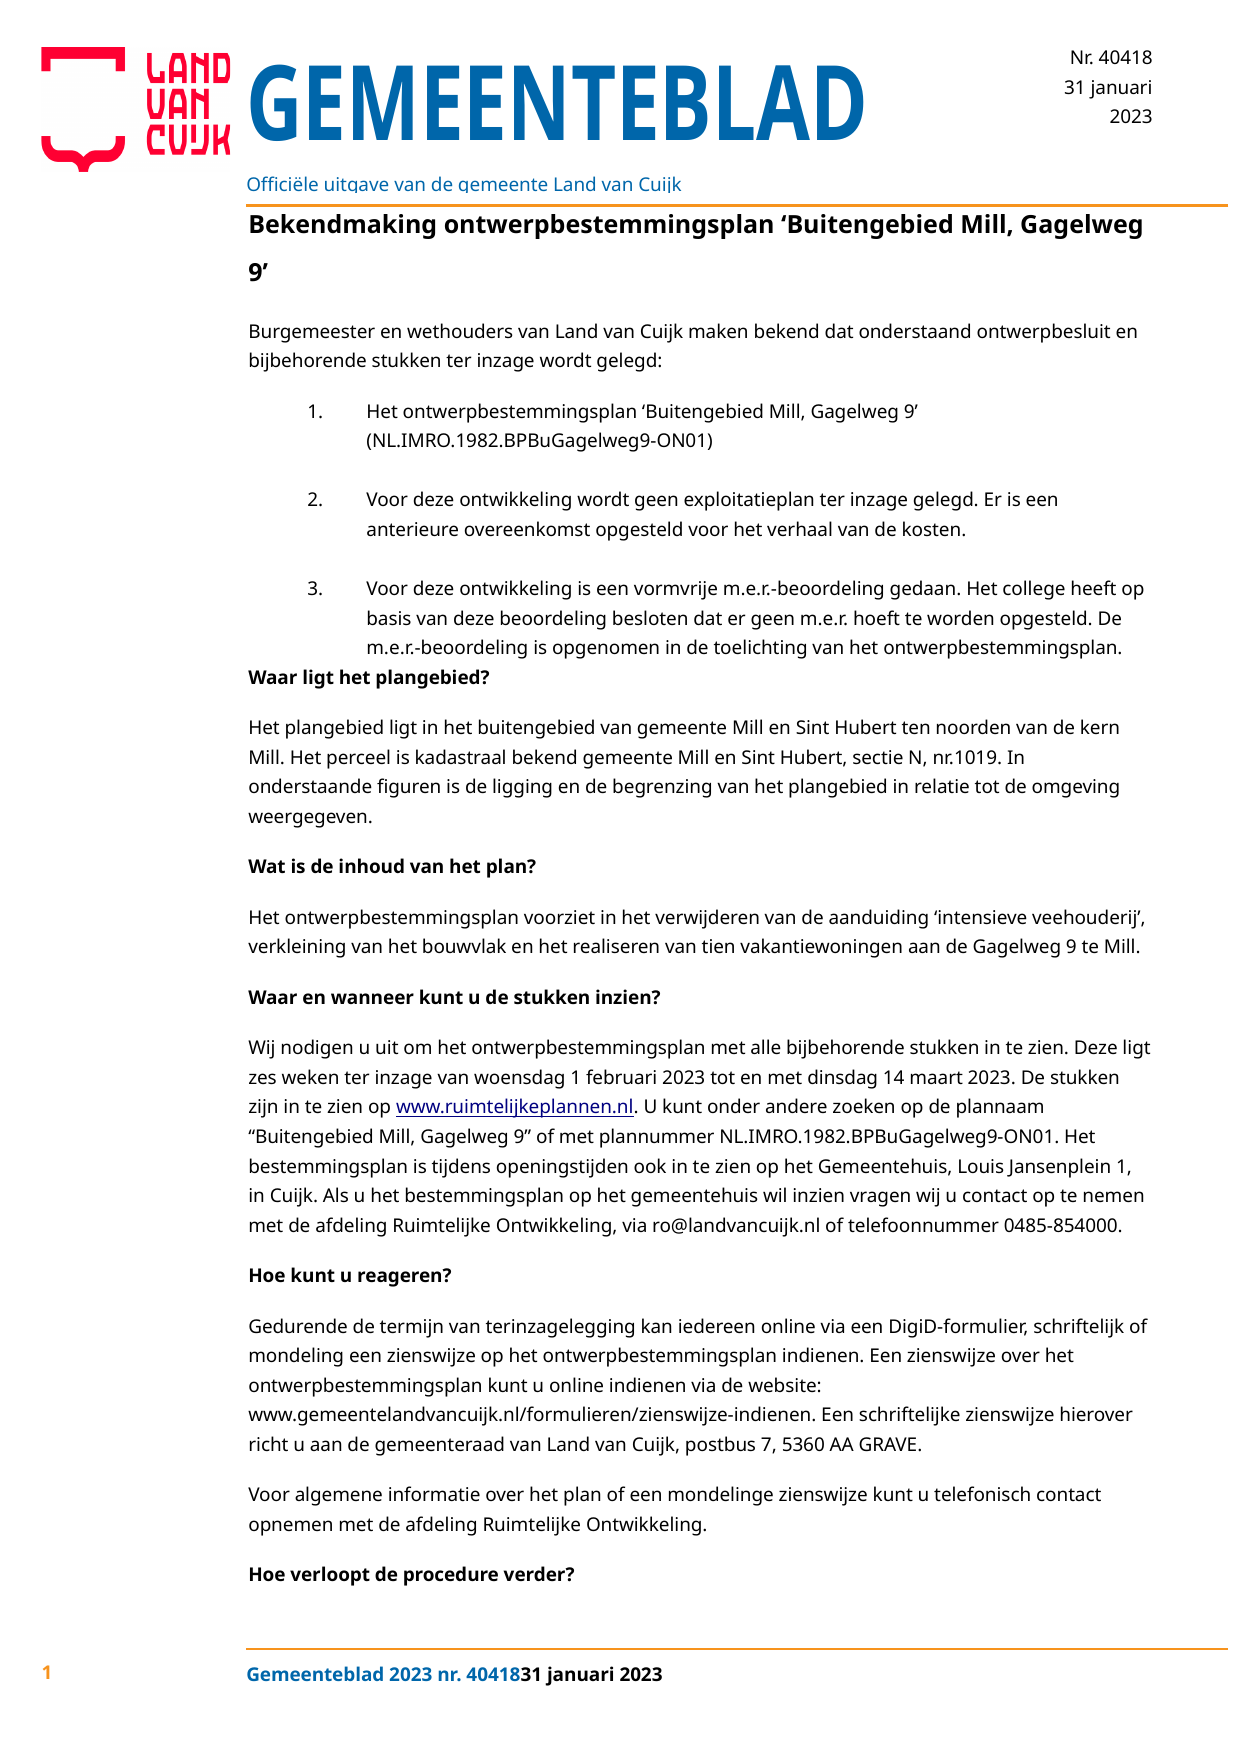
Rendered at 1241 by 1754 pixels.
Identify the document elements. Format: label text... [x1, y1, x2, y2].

picture [41, 47, 231, 172]
list Voor deze ontwikkeling is een vormvrije m.e.r.-beoordeling gedaan. Het college heeft op basis van deze beoordeling besloten dat er geen m.e.r. hoeft te worden opgesteld. De m.e.r.-beoordeling is opgenomen in de toelichting van het ontwerpbestemmingsplan. [307, 575, 1152, 660]
text Waar ligt het plangebied? [248, 664, 1152, 690]
list Het ontwerpbestemmingsplan ‘Buitengebied Mill, Gagelweg 9’ (NL.IMRO.1982.BPBuGagelweg9-ON01) [307, 398, 1152, 453]
text Het ontwerpbestemmingsplan voorziet in het verwijderen van de aanduiding ‘intensieve veehouderij’, verkleining van het bouwvlak en het realiseren van tien vakantiewoningen aan de Gagelweg 9 te Mill. [248, 904, 1152, 959]
text Waar en wanneer kunt u de stukken inzien? [248, 984, 1152, 1010]
text Wat is de inhoud van het plan? [248, 854, 1152, 879]
text Bekendmaking ontwerpbestemmingsplan ‘Buitengebied Mill, Gagelweg 9’ [248, 207, 1152, 288]
text Hoe verloopt de procedure verder? [248, 1562, 1152, 1587]
text Burgemeester en wethouders van Land van Cuijk maken bekend dat onderstaand ontwerpbesluit en bijbehorende stukken ter inzage wordt gelegd: [248, 318, 1152, 373]
text Gedurende de termijn van terinzagelegging kan iedereen online via een DigiD-formulier, schriftelijk of mondeling een zienswijze op het ontwerpbestemmingsplan indienen. Een zienswijze over het ontwerpbestemmingsplan kunt u online indienen via de website: www.gemeentelandvancuijk.nl/formulieren/zienswijze-indienen. Een schriftelijke zienswijze hierover richt u aan de gemeenteraad van Land van Cuijk, postbus 7, 5360 AA GRAVE. [248, 1313, 1152, 1457]
list Voor deze ontwikkeling wordt geen exploitatieplan ter inzage gelegd. Er is een anterieure overeenkomst opgesteld voor het verhaal van de kosten. [307, 487, 1152, 542]
text Het plangebied ligt in het buitengebied van gemeente Mill en Sint Hubert ten noorden van de kern Mill. Het perceel is kadastraal bekend gemeente Mill en Sint Hubert, sectie N, nr.1019. In onderstaande figuren is de ligging en de begrenzing van het plangebied in relatie tot de omgeving weergegeven. [248, 714, 1152, 829]
text Wij nodigen u uit om het ontwerpbestemmingsplan met alle bijbehorende stukken in te zien. Deze ligt zes weken ter inzage van woensdag 1 februari 2023 tot en met dinsdag 14 maart 2023. De stukken zijn in te zien op www.ruimtelijkeplannen.nl. U kunt onder andere zoeken op de plannaam “Buitengebied Mill, Gagelweg 9” of met plannummer NL.IMRO.1982.BPBuGagelweg9-ON01. Het bestemmingsplan is tijdens openingstijden ook in te zien op het Gemeentehuis, Louis Jansenplein 1, in Cuijk. Als u het bestemmingsplan op het gemeentehuis wil inzien vragen wij u contact op te nemen met de afdeling Ruimtelijke Ontwikkeling, via ro@landvancuijk.nl of telefoonnummer 0485-854000. [248, 1034, 1152, 1238]
text Hoe kunt u reageren? [248, 1262, 1152, 1288]
text Voor algemene informatie over het plan of een mondelinge zienswijze kunt u telefonisch contact opnemen met de afdeling Ruimtelijke Ontwikkeling. [248, 1482, 1152, 1537]
